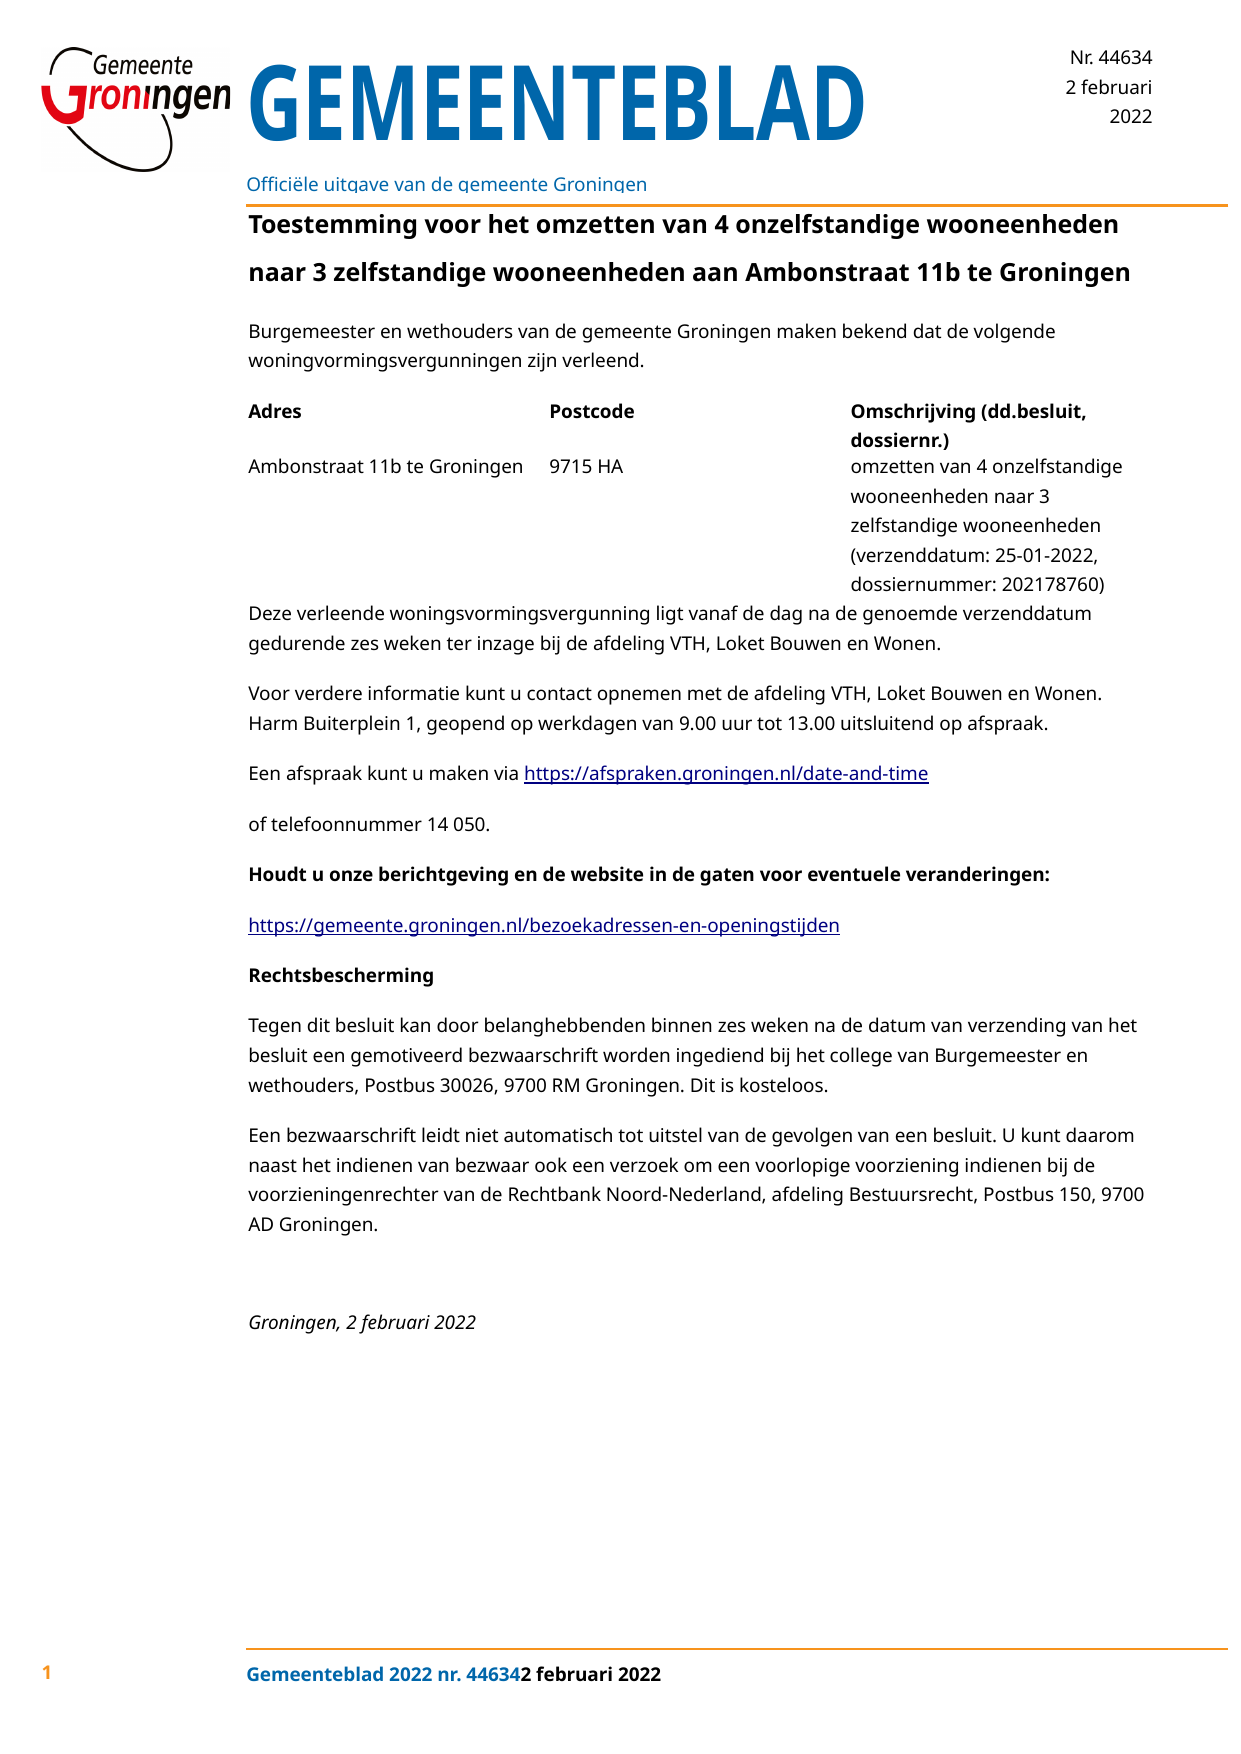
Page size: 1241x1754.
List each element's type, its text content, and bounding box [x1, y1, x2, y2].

table_header Postcode [549, 398, 850, 453]
text Deze verleende woningsvormingsvergunning ligt vanaf de dag na de genoemde verzenddatum gedurende zes weken ter inzage bij de afdeling VTH, Loket Bouwen en Wonen. [248, 601, 1152, 656]
table_cell 9715 HA [549, 453, 850, 597]
text Een bezwaarschrift leidt niet automatisch tot uitstel van de gevolgen van een besluit. U kunt daarom naast het indienen van bezwaar ook een verzoek om een voorlopige voorziening indienen bij de voorzieningenrechter van de Rechtbank Noord-Nederland, afdeling Bestuursrecht, Postbus 150, 9700 AD Groningen. [248, 1122, 1152, 1237]
text Toestemming voor het omzetten van 4 onzelfstandige wooneenheden naar 3 zelfstandige wooneenheden aan Ambonstraat 11b te Groningen [248, 207, 1152, 288]
table_cell omzetten van 4 onzelfstandige wooneenheden naar 3 zelfstandige wooneenheden (verzenddatum: 25-01-2022, dossiernummer: 202178760) [850, 453, 1152, 597]
text Voor verdere informatie kunt u contact opnemen met de afdeling VTH, Loket Bouwen en Wonen. Harm Buiterplein 1, geopend op werkdagen van 9.00 uur tot 13.00 uitsluitend op afspraak. [248, 681, 1152, 736]
text Houdt u onze berichtgeving en de website in de gaten voor eventuele veranderingen: [248, 861, 1152, 887]
text of telefoonnummer 14 050. [248, 811, 1152, 837]
picture [41, 47, 231, 172]
text https://gemeente.groningen.nl/bezoekadressen-en-openingstijden [248, 912, 1152, 938]
table_header Omschrijving (dd.besluit, dossiernr.) [850, 398, 1152, 453]
text Tegen dit besluit kan door belanghebbenden binnen zes weken na de datum van verzending van het besluit een gemotiveerd bezwaarschrift worden ingediend bij het college van Burgemeester en wethouders, Postbus 30026, 9700 RM Groningen. Dit is kosteloos. [248, 1013, 1152, 1098]
text Groningen, 2 februari 2022 [248, 1309, 1152, 1335]
text Rechtsbescherming [248, 962, 1152, 988]
table_cell Ambonstraat 11b te Groningen [248, 453, 549, 597]
text Een afspraak kunt u maken via https://afspraken.groningen.nl/date-and-time [248, 761, 1152, 786]
table_header Adres [248, 398, 549, 453]
text Burgemeester en wethouders van de gemeente Groningen maken bekend dat de volgende woningvormingsvergunningen zijn verleend. [248, 318, 1152, 373]
